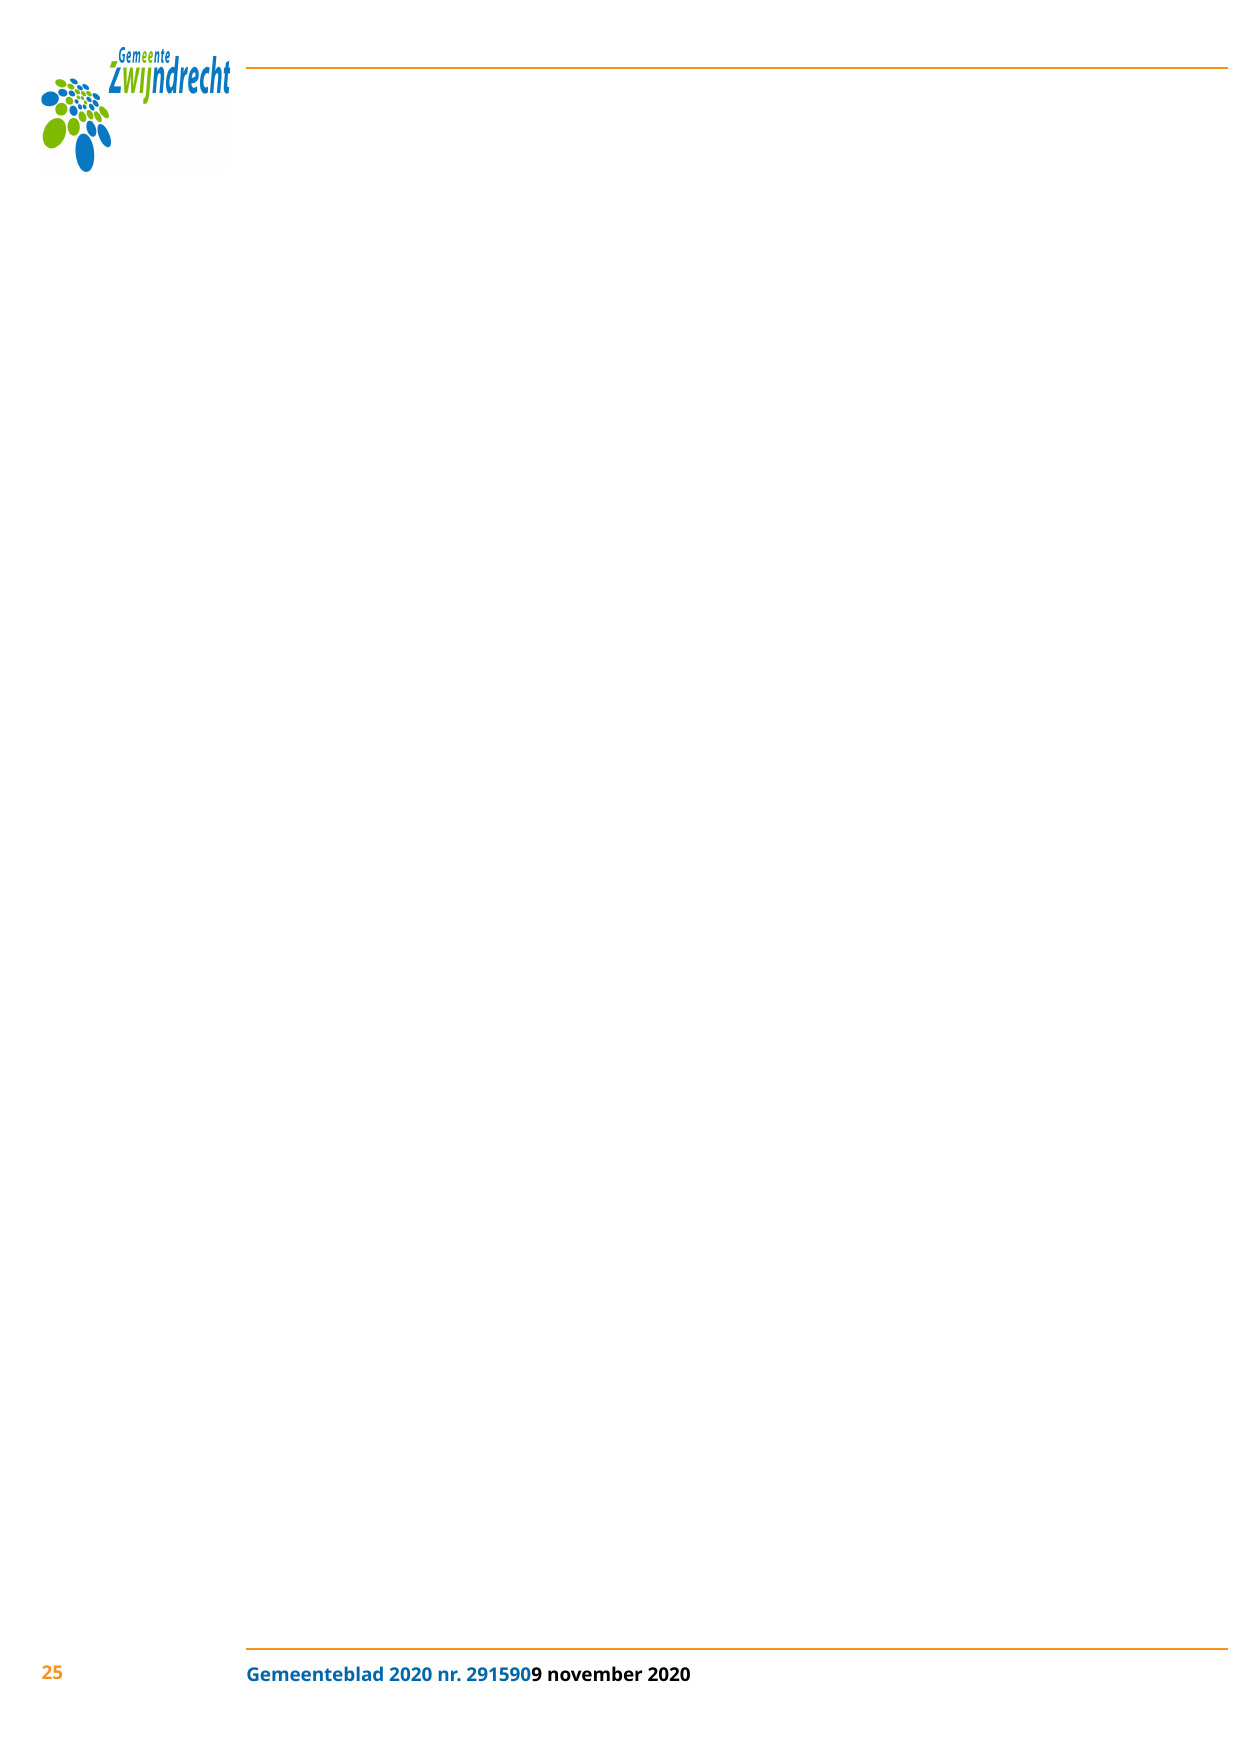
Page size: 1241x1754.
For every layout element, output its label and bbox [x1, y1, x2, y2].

picture [41, 47, 231, 172]
